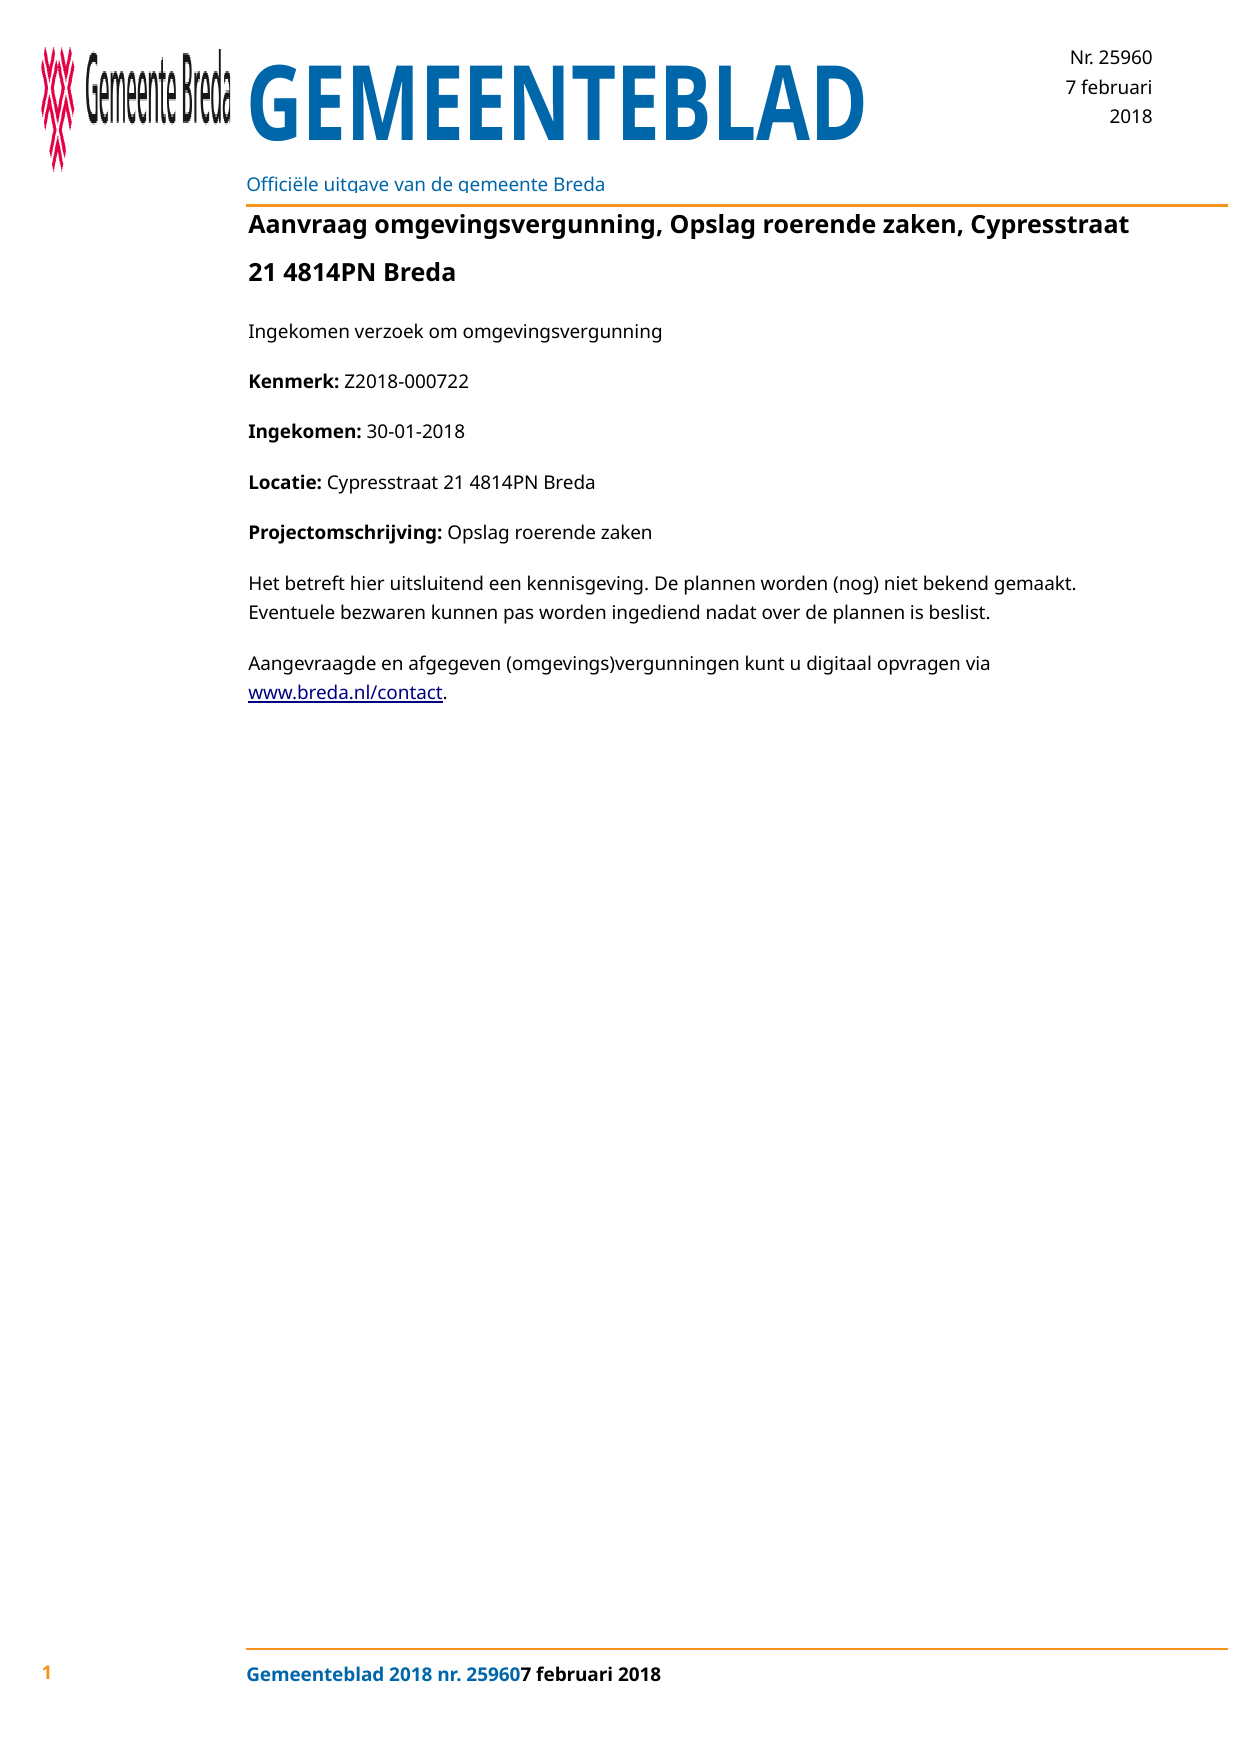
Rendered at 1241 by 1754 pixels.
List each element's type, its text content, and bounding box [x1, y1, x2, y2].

picture [41, 47, 231, 172]
text Het betreft hier uitsluitend een kennisgeving. De plannen worden (nog) niet bekend gemaakt. Eventuele bezwaren kunnen pas worden ingediend nadat over de plannen is beslist. [248, 570, 1152, 625]
text Aangevraagde en afgegeven (omgevings)vergunningen kunt u digitaal opvragen via www.breda.nl/contact. [248, 650, 1152, 705]
text Projectomschrijving: Opslag roerende zaken [248, 519, 1152, 545]
text Locatie: Cypresstraat 21 4814PN Breda [248, 469, 1152, 495]
text Aanvraag omgevingsvergunning, Opslag roerende zaken, Cypresstraat 21 4814PN Breda [248, 207, 1152, 288]
text Kenmerk: Z2018-000722 [248, 368, 1152, 394]
text Ingekomen verzoek om omgevingsvergunning [248, 318, 1152, 344]
text Ingekomen: 30-01-2018 [248, 419, 1152, 444]
